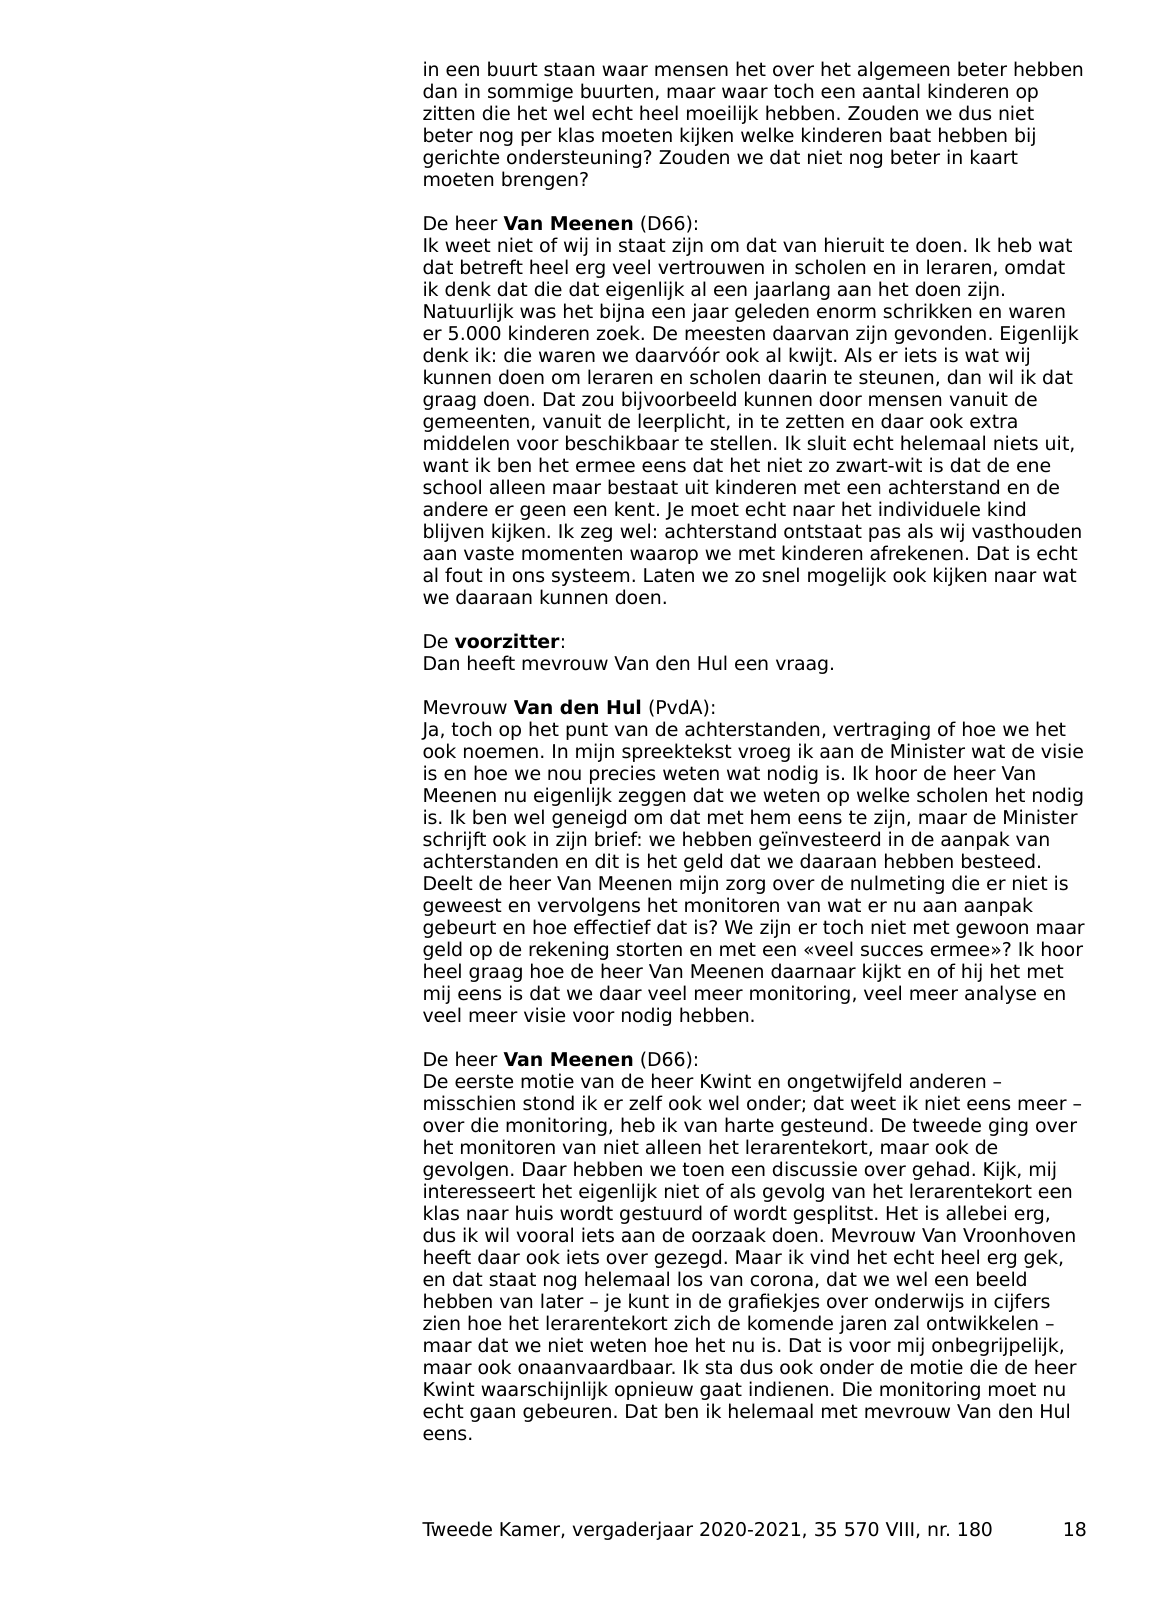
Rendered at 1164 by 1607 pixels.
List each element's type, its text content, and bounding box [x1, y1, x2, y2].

text Dan heeft mevrouw Van den Hul een vraag. [422, 653, 1087, 675]
text De heer Van Meenen (D66): [422, 1049, 1087, 1071]
text De voorzitter: [422, 631, 1087, 653]
text De heer Van Meenen (D66): [422, 213, 1087, 235]
text De eerste motie van de heer Kwint en ongetwijfeld anderen – misschien stond ik er zelf ook wel onder; dat weet ik niet eens meer – over die monitoring, heb ik van harte gesteund. De tweede ging over het monitoren van niet alleen het lerarentekort, maar ook de gevolgen. Daar hebben we toen een discussie over gehad. Kijk, mij interesseert het eigenlijk niet of als gevolg van het lerarentekort een klas naar huis wordt gestuurd of wordt gesplitst. Het is allebei erg, dus ik wil vooral iets aan de oorzaak doen. Mevrouw Van Vroonhoven heeft daar ook iets over gezegd. Maar ik vind het echt heel erg gek, en dat staat nog helemaal los van corona, dat we wel een beeld hebben van later – je kunt in de grafiekjes over onderwijs in cijfers zien hoe het lerarentekort zich de komende jaren zal ontwikkelen – maar dat we niet weten hoe het nu is. Dat is voor mij onbegrijpelijk, maar ook onaanvaardbaar. Ik sta dus ook onder de motie die de heer Kwint waarschijnlijk opnieuw gaat indienen. Die monitoring moet nu echt gaan gebeuren. Dat ben ik helemaal met mevrouw Van den Hul eens. [422, 1071, 1087, 1444]
text Ja, toch op het punt van de achterstanden, vertraging of hoe we het ook noemen. In mijn spreektekst vroeg ik aan de Minister wat de visie is en hoe we nou precies weten wat nodig is. Ik hoor de heer Van Meenen nu eigenlijk zeggen dat we weten op welke scholen het nodig is. Ik ben wel geneigd om dat met hem eens te zijn, maar de Minister schrijft ook in zijn brief: we hebben geïnvesteerd in de aanpak van achterstanden en dit is het geld dat we daaraan hebben besteed. Deelt de heer Van Meenen mijn zorg over de nulmeting die er niet is geweest en vervolgens het monitoren van wat er nu aan aanpak gebeurt en hoe effectief dat is? We zijn er toch niet met gewoon maar geld op de rekening storten en met een «veel succes ermee»? Ik hoor heel graag hoe de heer Van Meenen daarnaar kijkt en of hij het met mij eens is dat we daar veel meer monitoring, veel meer analyse en veel meer visie voor nodig hebben. [422, 719, 1087, 1027]
text Ik weet niet of wij in staat zijn om dat van hieruit te doen. Ik heb wat dat betreft heel erg veel vertrouwen in scholen en in leraren, omdat ik denk dat die dat eigenlijk al een jaarlang aan het doen zijn. Natuurlijk was het bijna een jaar geleden enorm schrikken en waren er 5.000 kinderen zoek. De meesten daarvan zijn gevonden. Eigenlijk denk ik: die waren we daarvóór ook al kwijt. Als er iets is wat wij kunnen doen om leraren en scholen daarin te steunen, dan wil ik dat graag doen. Dat zou bijvoorbeeld kunnen door mensen vanuit de gemeenten, vanuit de leerplicht, in te zetten en daar ook extra middelen voor beschikbaar te stellen. Ik sluit echt helemaal niets uit, want ik ben het ermee eens dat het niet zo zwart-wit is dat de ene school alleen maar bestaat uit kinderen met een achterstand en de andere er geen een kent. Je moet echt naar het individuele kind blijven kijken. Ik zeg wel: achterstand ontstaat pas als wij vasthouden aan vaste momenten waarop we met kinderen afrekenen. Dat is echt al fout in ons systeem. Laten we zo snel mogelijk ook kijken naar wat we daaraan kunnen doen. [422, 235, 1087, 609]
text in een buurt staan waar mensen het over het algemeen beter hebben dan in sommige buurten, maar waar toch een aantal kinderen op zitten die het wel echt heel moeilijk hebben. Zouden we dus niet beter nog per klas moeten kijken welke kinderen baat hebben bij gerichte ondersteuning? Zouden we dat niet nog beter in kaart moeten brengen? [422, 59, 1087, 191]
text Mevrouw Van den Hul (PvdA): [422, 697, 1087, 719]
